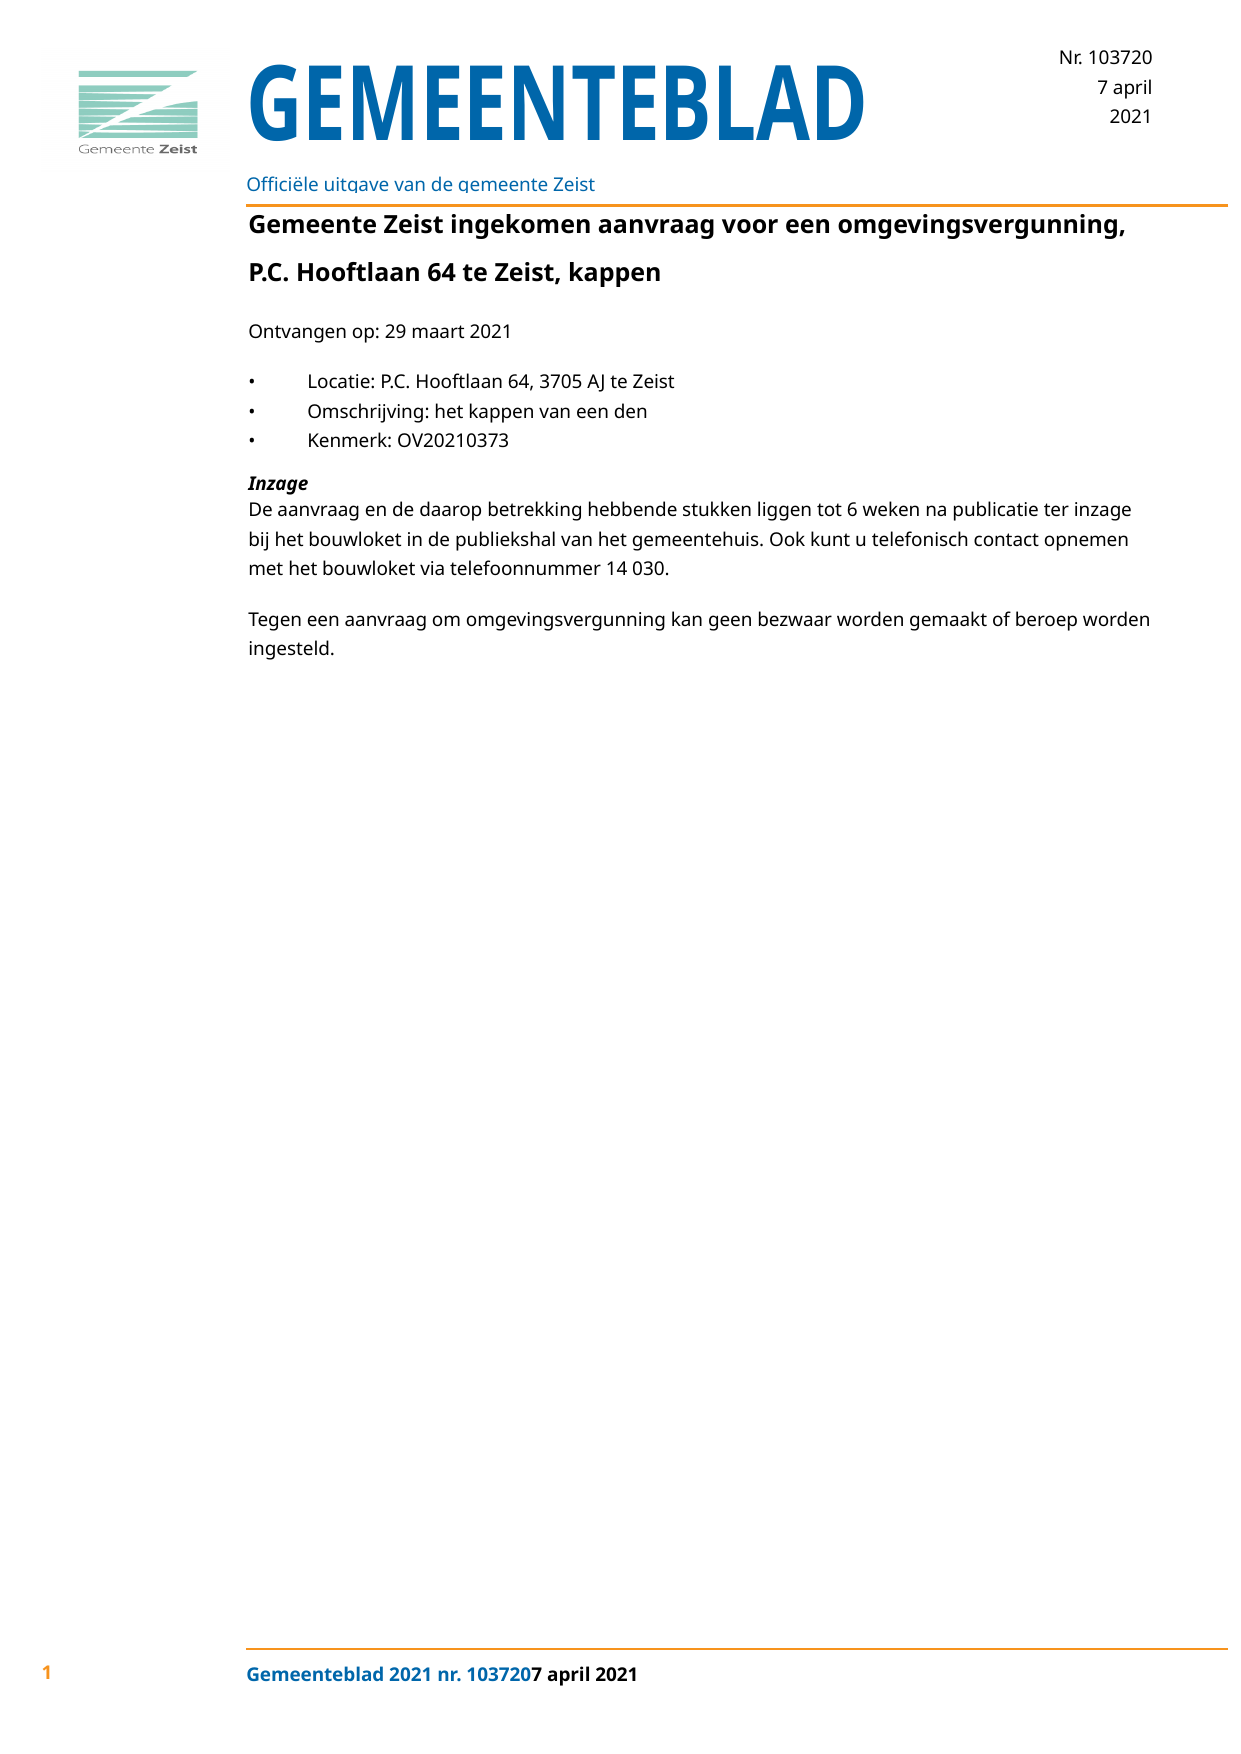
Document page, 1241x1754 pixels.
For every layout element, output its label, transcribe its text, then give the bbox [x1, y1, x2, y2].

list Omschrijving: het kappen van een den [248, 398, 1152, 424]
text De aanvraag en de daarop betrekking hebbende stukken liggen tot 6 weken na publicatie ter inzage bij het bouwloket in de publiekshal van het gemeentehuis. Ook kunt u telefonisch contact opnemen met het bouwloket via telefoonnummer 14 030. [248, 496, 1152, 581]
list Locatie: P.C. Hooftlaan 64, 3705 AJ te Zeist [248, 368, 1152, 394]
text Tegen een aanvraag om omgevingsvergunning kan geen bezwaar worden gemaakt of beroep worden ingesteld. [248, 606, 1152, 661]
text Gemeente Zeist ingekomen aanvraag voor een omgevingsvergunning, P.C. Hooftlaan 64 te Zeist, kappen [248, 207, 1152, 288]
text Inzage [248, 471, 1152, 496]
text Ontvangen op: 29 maart 2021 [248, 318, 1152, 344]
list Kenmerk: OV20210373 [248, 427, 1152, 453]
picture [41, 47, 231, 172]
